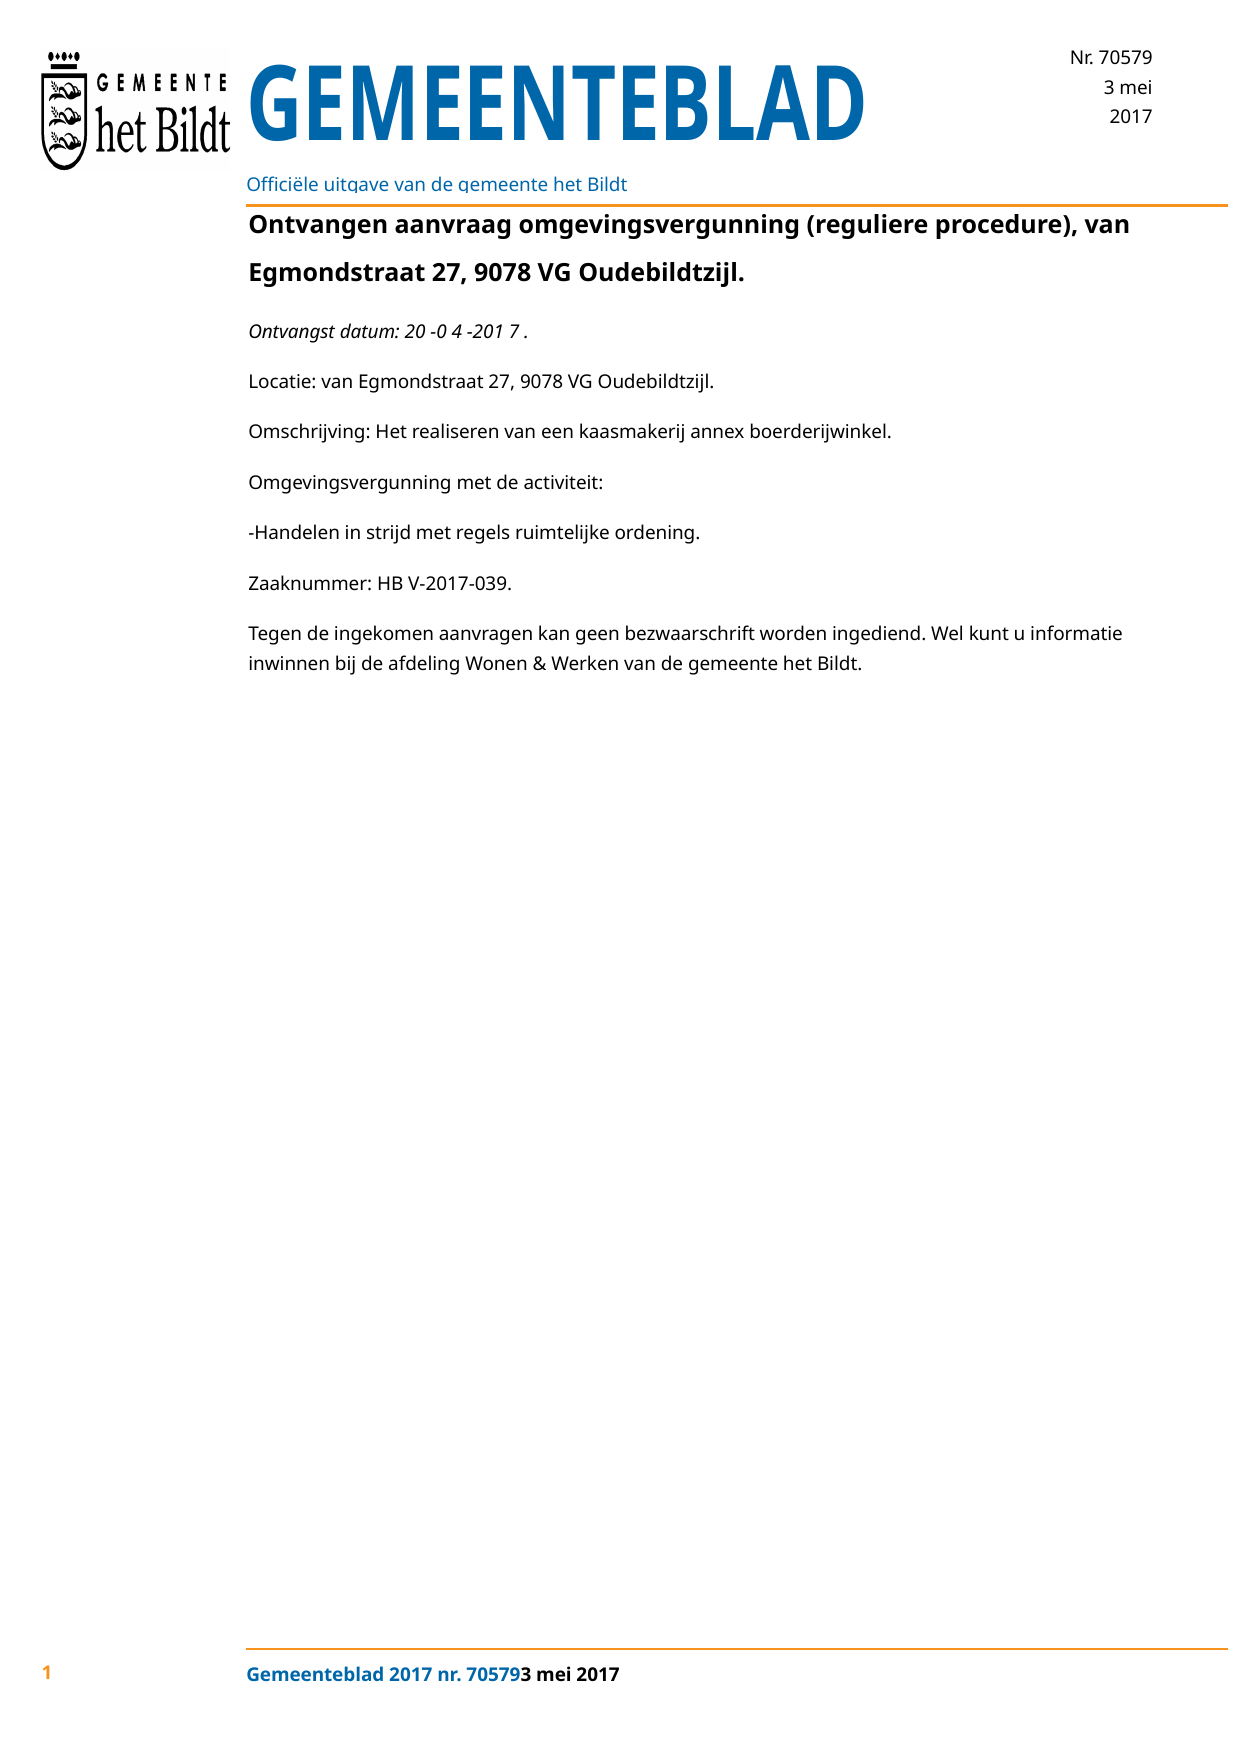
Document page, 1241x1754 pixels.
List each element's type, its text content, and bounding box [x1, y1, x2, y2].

text -Handelen in strijd met regels ruimtelijke ordening. [248, 519, 1152, 545]
text Tegen de ingekomen aanvragen kan geen bezwaarschrift worden ingediend. Wel kunt u informatie inwinnen bij de afdeling Wonen & Werken van de gemeente het Bildt. [248, 620, 1152, 676]
text Ontvangen aanvraag omgevingsvergunning (reguliere procedure), van Egmondstraat 27, 9078 VG Oudebildtzijl. [248, 207, 1152, 288]
text Omschrijving: Het realiseren van een kaasmakerij annex boerderijwinkel. [248, 419, 1152, 444]
text Ontvangst datum: 20 -0 4 -201 7 . [248, 318, 1152, 344]
text Omgevingsvergunning met de activiteit: [248, 469, 1152, 495]
text Locatie: van Egmondstraat 27, 9078 VG Oudebildtzijl. [248, 368, 1152, 394]
text Zaaknummer: HB V-2017-039. [248, 570, 1152, 596]
picture [41, 47, 231, 172]
